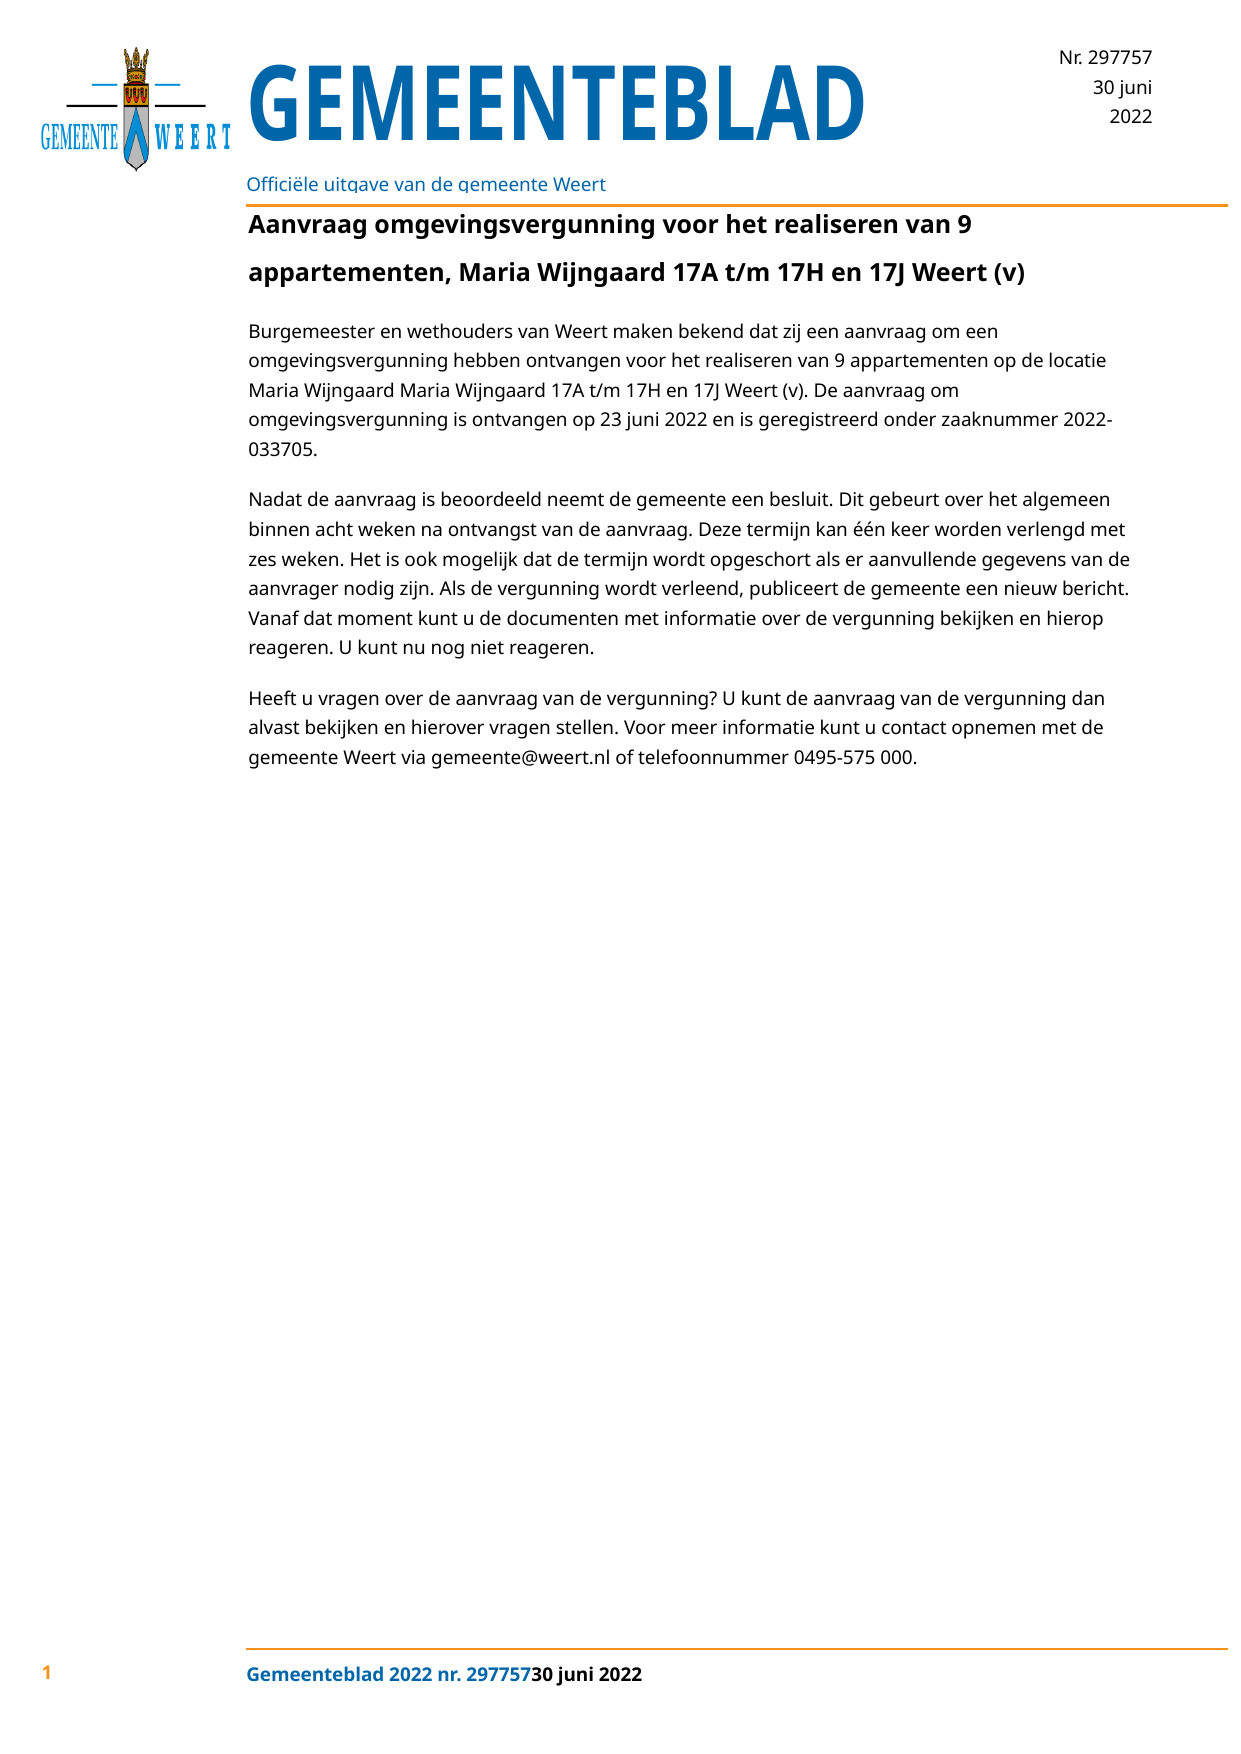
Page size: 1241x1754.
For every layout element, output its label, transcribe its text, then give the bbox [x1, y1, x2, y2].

text Nadat de aanvraag is beoordeeld neemt de gemeente een besluit. Dit gebeurt over het algemeen binnen acht weken na ontvangst van de aanvraag. Deze termijn kan één keer worden verlengd met zes weken. Het is ook mogelijk dat de termijn wordt opgeschort als er aanvullende gegevens van de aanvrager nodig zijn. Als de vergunning wordt verleend, publiceert de gemeente een nieuw bericht. Vanaf dat moment kunt u de documenten met informatie over de vergunning bekijken en hierop reageren. U kunt nu nog niet reageren. [248, 487, 1152, 660]
picture [41, 47, 231, 172]
text Aanvraag omgevingsvergunning voor het realiseren van 9 appartementen, Maria Wijngaard 17A t/m 17H en 17J Weert (v) [248, 207, 1152, 288]
text Heeft u vragen over de aanvraag van de vergunning? U kunt de aanvraag van de vergunning dan alvast bekijken en hierover vragen stellen. Voor meer informatie kunt u contact opnemen met de gemeente Weert via gemeente@weert.nl of telefoonnummer 0495-575 000. [248, 685, 1152, 770]
text Burgemeester en wethouders van Weert maken bekend dat zij een aanvraag om een omgevingsvergunning hebben ontvangen voor het realiseren van 9 appartementen op de locatie Maria Wijngaard Maria Wijngaard 17A t/m 17H en 17J Weert (v). De aanvraag om omgevingsvergunning is ontvangen op 23 juni 2022 en is geregistreerd onder zaaknummer 2022-033705. [248, 318, 1152, 462]
